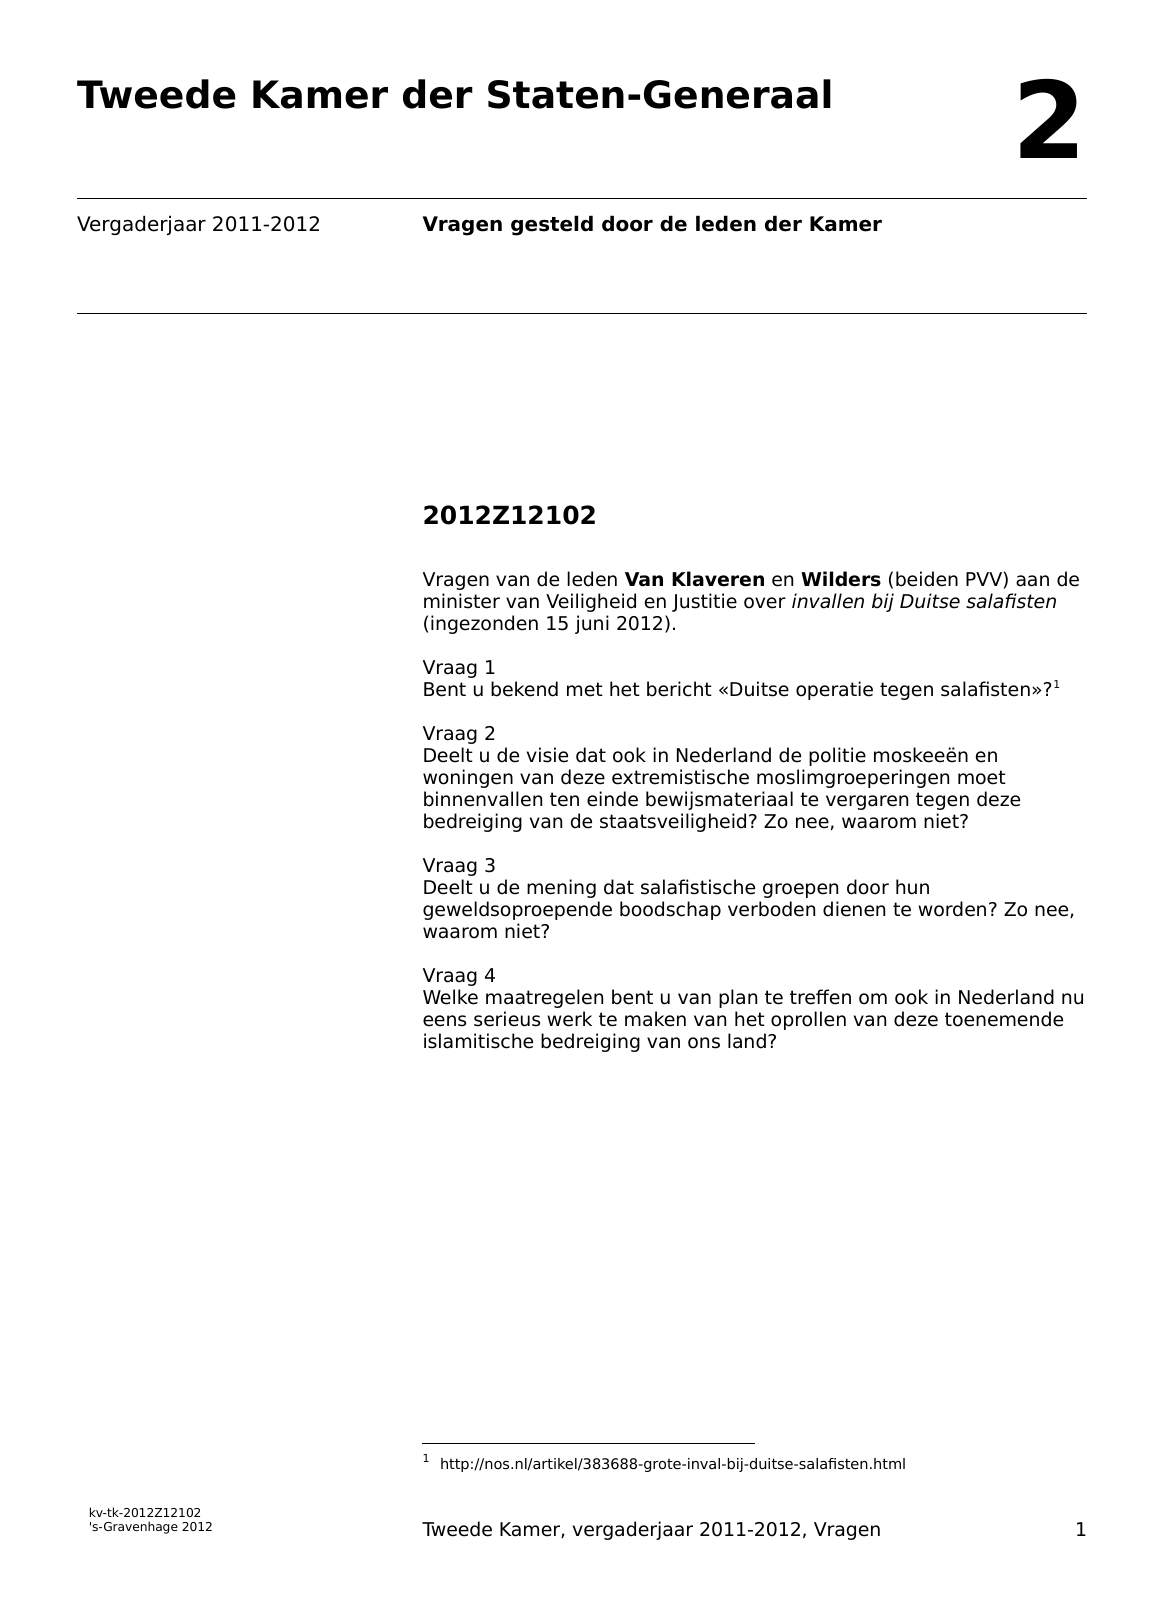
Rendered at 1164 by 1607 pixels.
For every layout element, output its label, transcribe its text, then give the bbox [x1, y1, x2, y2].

text Vraag 3 [422, 855, 1087, 877]
table_cell Vragen gesteld door de leden der Kamer [422, 199, 1087, 313]
text http://nos.nl/artikel/383688-grote-inval-bij-duitse-salafisten.html [422, 1452, 1087, 1474]
text Welke maatregelen bent u van plan te treffen om ook in Nederland nu eens serieus werk te maken van het oprollen van deze toenemende islamitische bedreiging van ons land? [422, 987, 1087, 1053]
text 's-Gravenhage 2012 [88, 1520, 323, 1534]
text Deelt u de visie dat ook in Nederland de politie moskeeën en woningen van deze extremistische moslimgroeperingen moet binnenvallen ten einde bewijsmateriaal te vergaren tegen deze bedreiging van de staatsveiligheid? Zo nee, waarom niet? [422, 745, 1087, 833]
text Vragen van de leden Van Klaveren en Wilders (beiden PVV) aan de minister van Veiligheid en Justitie over invallen bij Duitse salafisten (ingezonden 15 juni 2012). [422, 569, 1087, 635]
table_cell Vergaderjaar 2011-2012 [77, 199, 422, 313]
text 2012Z12102 [422, 501, 1087, 531]
table_header 2 [886, 59, 1087, 198]
text kv-tk-2012Z12102 [88, 1506, 323, 1520]
text Vraag 4 [422, 965, 1087, 987]
text Deelt u de mening dat salafistische groepen door hun geweldsoproepende boodschap verboden dienen te worden? Zo nee, waarom niet? [422, 877, 1087, 943]
text Vraag 1 [422, 657, 1087, 679]
table_header Tweede Kamer der Staten-Generaal [77, 59, 886, 198]
text Vraag 2 [422, 723, 1087, 745]
text Bent u bekend met het bericht «Duitse operatie tegen salafisten»? [422, 679, 1087, 701]
